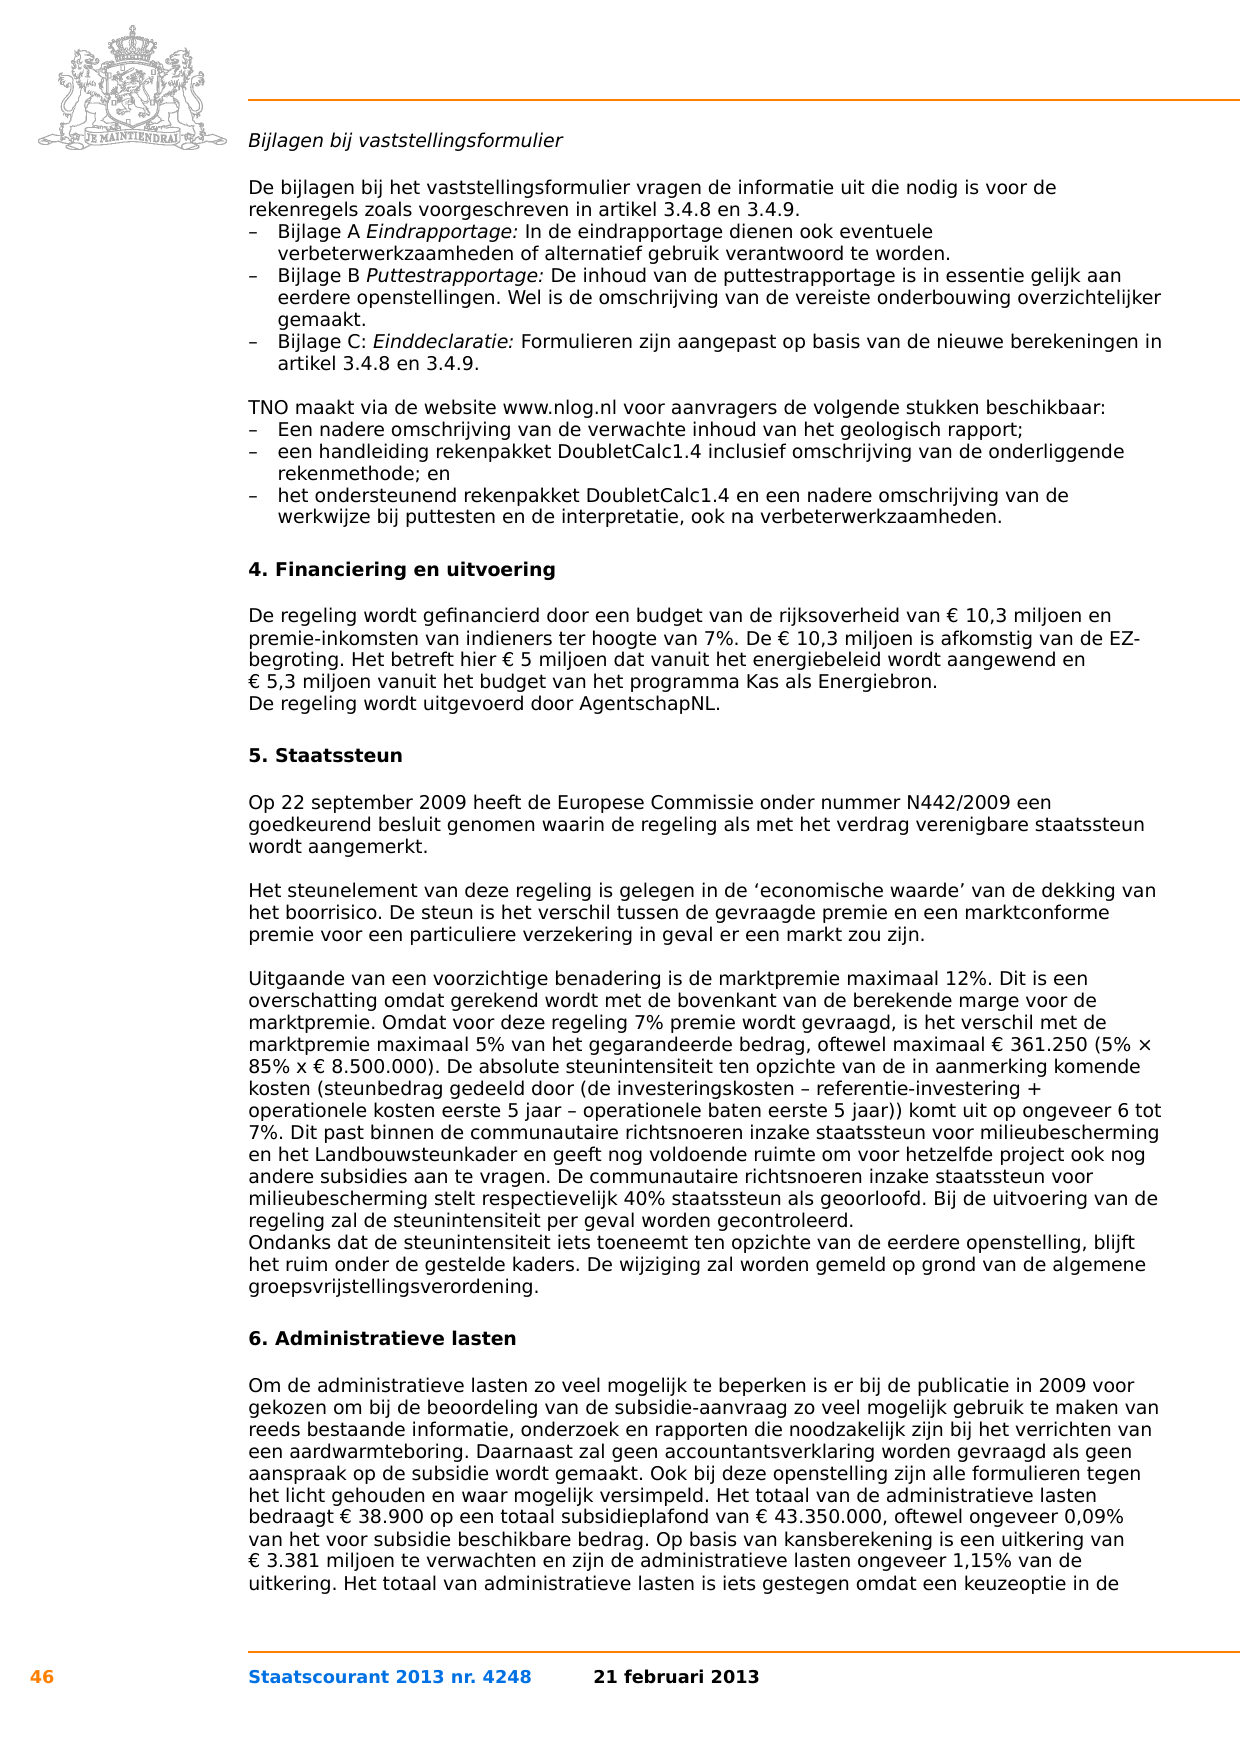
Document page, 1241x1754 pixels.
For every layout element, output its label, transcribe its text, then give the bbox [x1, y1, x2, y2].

subtitle Bijlagen bij vaststellingsformulier [248, 130, 1163, 152]
text De bijlagen bij het vaststellingsformulier vragen de informatie uit die nodig is voor de rekenregels zoals voorgeschreven in artikel 3.4.8 en 3.4.9. [248, 177, 1163, 221]
text – Bijlage A Eindrapportage: In de eindrapportage dienen ook eventuele verbeterwerkzaamheden of alternatief gebruik verantwoord te worden. [248, 221, 1163, 265]
text Om de administratieve lasten zo veel mogelijk te beperken is er bij de publicatie in 2009 voor gekozen om bij de beoordeling van de subsidie-aanvraag zo veel mogelijk gebruik te maken van reeds bestaande informatie, onderzoek en rapporten die noodzakelijk zijn bij het verrichten van een aardwarmteboring. Daarnaast zal geen accountantsverklaring worden gevraagd als geen aanspraak op de subsidie wordt gemaakt. Ook bij deze openstelling zijn alle formulieren tegen het licht gehouden en waar mogelijk versimpeld. Het totaal van de administratieve lasten bedraagt € 38.900 op een totaal subsidieplafond van € 43.350.000, oftewel ongeveer 0,09% van het voor subsidie beschikbare bedrag. Op basis van kansberekening is een uitkering van € 3.381 miljoen te verwachten en zijn de administratieve lasten ongeveer 1,15% van de uitkering. Het totaal van administratieve lasten is iets gestegen omdat een keuzeoptie in de [248, 1374, 1163, 1594]
text – Een nadere omschrijving van de verwachte inhoud van het geologisch rapport; [248, 418, 1163, 441]
text De regeling wordt gefinancierd door een budget van de rijksoverheid van € 10,3 miljoen en premie-inkomsten van indieners ter hoogte van 7%. De € 10,3 miljoen is afkomstig van de EZ-begroting. Het betreft hier € 5 miljoen dat vanuit het energiebeleid wordt aangewend en € 5,3 miljoen vanuit het budget van het programma Kas als Energiebron. [248, 605, 1163, 693]
text TNO maakt via de website www.nlog.nl voor aanvragers de volgende stukken beschikbaar: [248, 397, 1163, 418]
picture [38, 25, 227, 150]
text Het steunelement van deze regeling is gelegen in de ‘economische waarde’ van de dekking van het boorrisico. De steun is het verschil tussen de gevraagde premie en een marktconforme premie voor een particuliere verzekering in geval er een markt zou zijn. [248, 880, 1163, 946]
subtitle 4. Financiering en uitvoering [248, 558, 1163, 580]
subtitle 5. Staatssteun [248, 745, 1163, 767]
subtitle 6. Administratieve lasten [248, 1328, 1163, 1349]
text – het ondersteunend rekenpakket DoubletCalc1.4 en een nadere omschrijving van de werkwijze bij puttesten en de interpretatie, ook na verbeterwerkzaamheden. [248, 484, 1163, 528]
text Ondanks dat de steunintensiteit iets toeneemt ten opzichte van de eerdere openstelling, blijft het ruim onder de gestelde kaders. De wijziging zal worden gemeld op grond van de algemene groepsvrijstellingsverordening. [248, 1232, 1163, 1298]
text De regeling wordt uitgevoerd door AgentschapNL. [248, 693, 1163, 715]
text Uitgaande van een voorzichtige benadering is de marktpremie maximaal 12%. Dit is een overschatting omdat gerekend wordt met de bovenkant van de berekende marge voor de marktpremie. Omdat voor deze regeling 7% premie wordt gevraagd, is het verschil met de marktpremie maximaal 5% van het gegarandeerde bedrag, oftewel maximaal € 361.250 (5% × 85% x € 8.500.000). De absolute steunintensiteit ten opzichte van de in aanmerking komende kosten (steunbedrag gedeeld door (de investeringskosten – referentie-investering + operationele kosten eerste 5 jaar – operationele baten eerste 5 jaar)) komt uit op ongeveer 6 tot 7%. Dit past binnen de communautaire richtsnoeren inzake staatssteun voor milieubescherming en het Landbouwsteunkader en geeft nog voldoende ruimte om voor hetzelfde project ook nog andere subsidies aan te vragen. De communautaire richtsnoeren inzake staatssteun voor milieubescherming stelt respectievelijk 40% staatssteun als geoorloofd. Bij de uitvoering van de regeling zal de steunintensiteit per geval worden gecontroleerd. [248, 968, 1163, 1232]
text – Bijlage B Puttestrapportage: De inhoud van de puttestrapportage is in essentie gelijk aan eerdere openstellingen. Wel is de omschrijving van de vereiste onderbouwing overzichtelijker gemaakt. [248, 265, 1163, 331]
text Op 22 september 2009 heeft de Europese Commissie onder nummer N442/2009 een goedkeurend besluit genomen waarin de regeling als met het verdrag verenigbare staatssteun wordt aangemerkt. [248, 792, 1163, 858]
text – een handleiding rekenpakket DoubletCalc1.4 inclusief omschrijving van de onderliggende rekenmethode; en [248, 441, 1163, 484]
text – Bijlage C: Einddeclaratie: Formulieren zijn aangepast op basis van de nieuwe berekeningen in artikel 3.4.8 en 3.4.9. [248, 331, 1163, 375]
